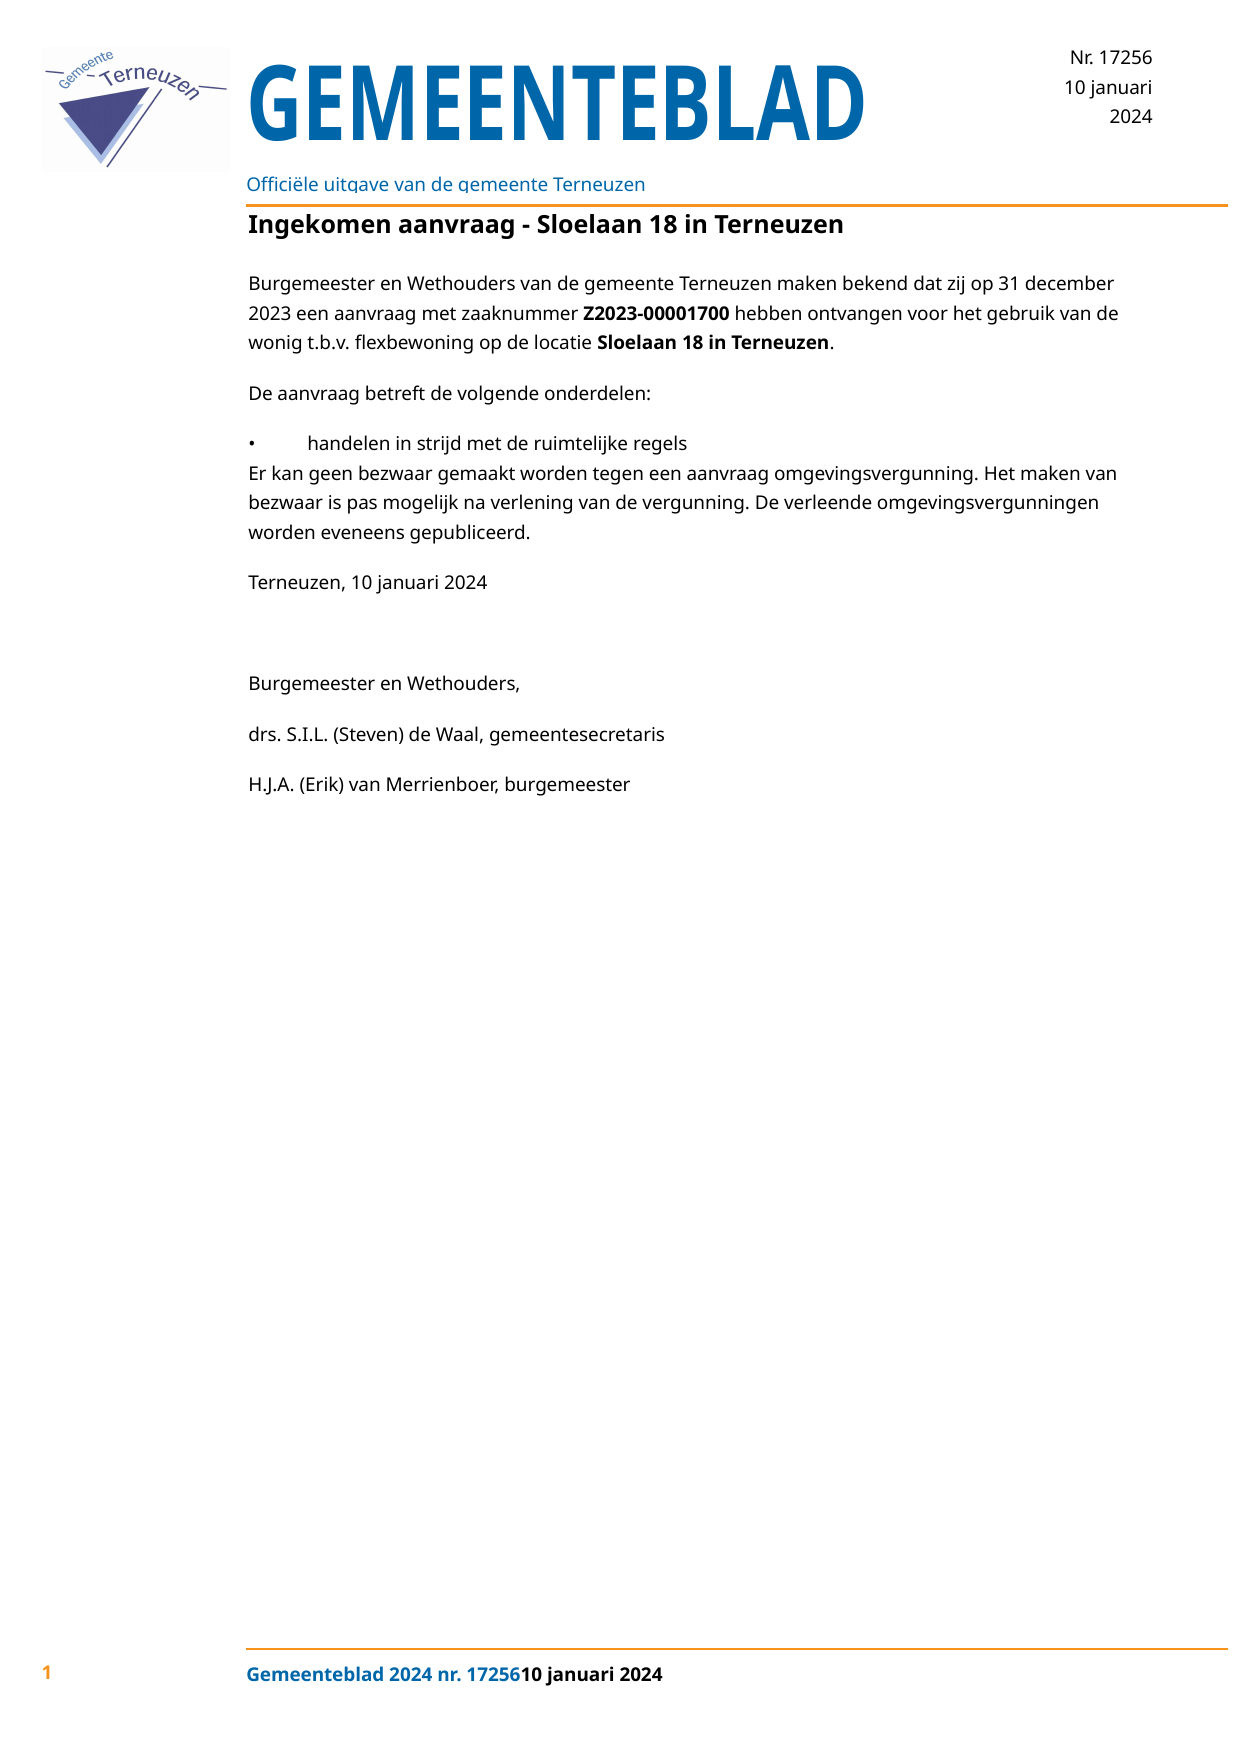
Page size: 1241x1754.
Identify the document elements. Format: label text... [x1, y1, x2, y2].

text Ingekomen aanvraag - Sloelaan 18 in Terneuzen [248, 207, 1152, 241]
picture [41, 47, 231, 172]
list handelen in strijd met de ruimtelijke regels [248, 430, 1152, 456]
text drs. S.I.L. (Steven) de Waal, gemeentesecretaris [248, 721, 1152, 746]
text Er kan geen bezwaar gemaakt worden tegen een aanvraag omgevingsvergunning. Het maken van bezwaar is pas mogelijk na verlening van de vergunning. De verleende omgevingsvergunningen worden eveneens gepubliceerd. [248, 460, 1152, 545]
text Terneuzen, 10 januari 2024 [248, 569, 1152, 595]
text De aanvraag betreft de volgende onderdelen: [248, 380, 1152, 406]
text H.J.A. (Erik) van Merrienboer, burgemeester [248, 771, 1152, 797]
text Burgemeester en Wethouders van de gemeente Terneuzen maken bekend dat zij op 31 december 2023 een aanvraag met zaaknummer Z2023-00001700 hebben ontvangen voor het gebruik van de wonig t.b.v. flexbewoning op de locatie Sloelaan 18 in Terneuzen. [248, 270, 1152, 355]
text Burgemeester en Wethouders, [248, 670, 1152, 696]
